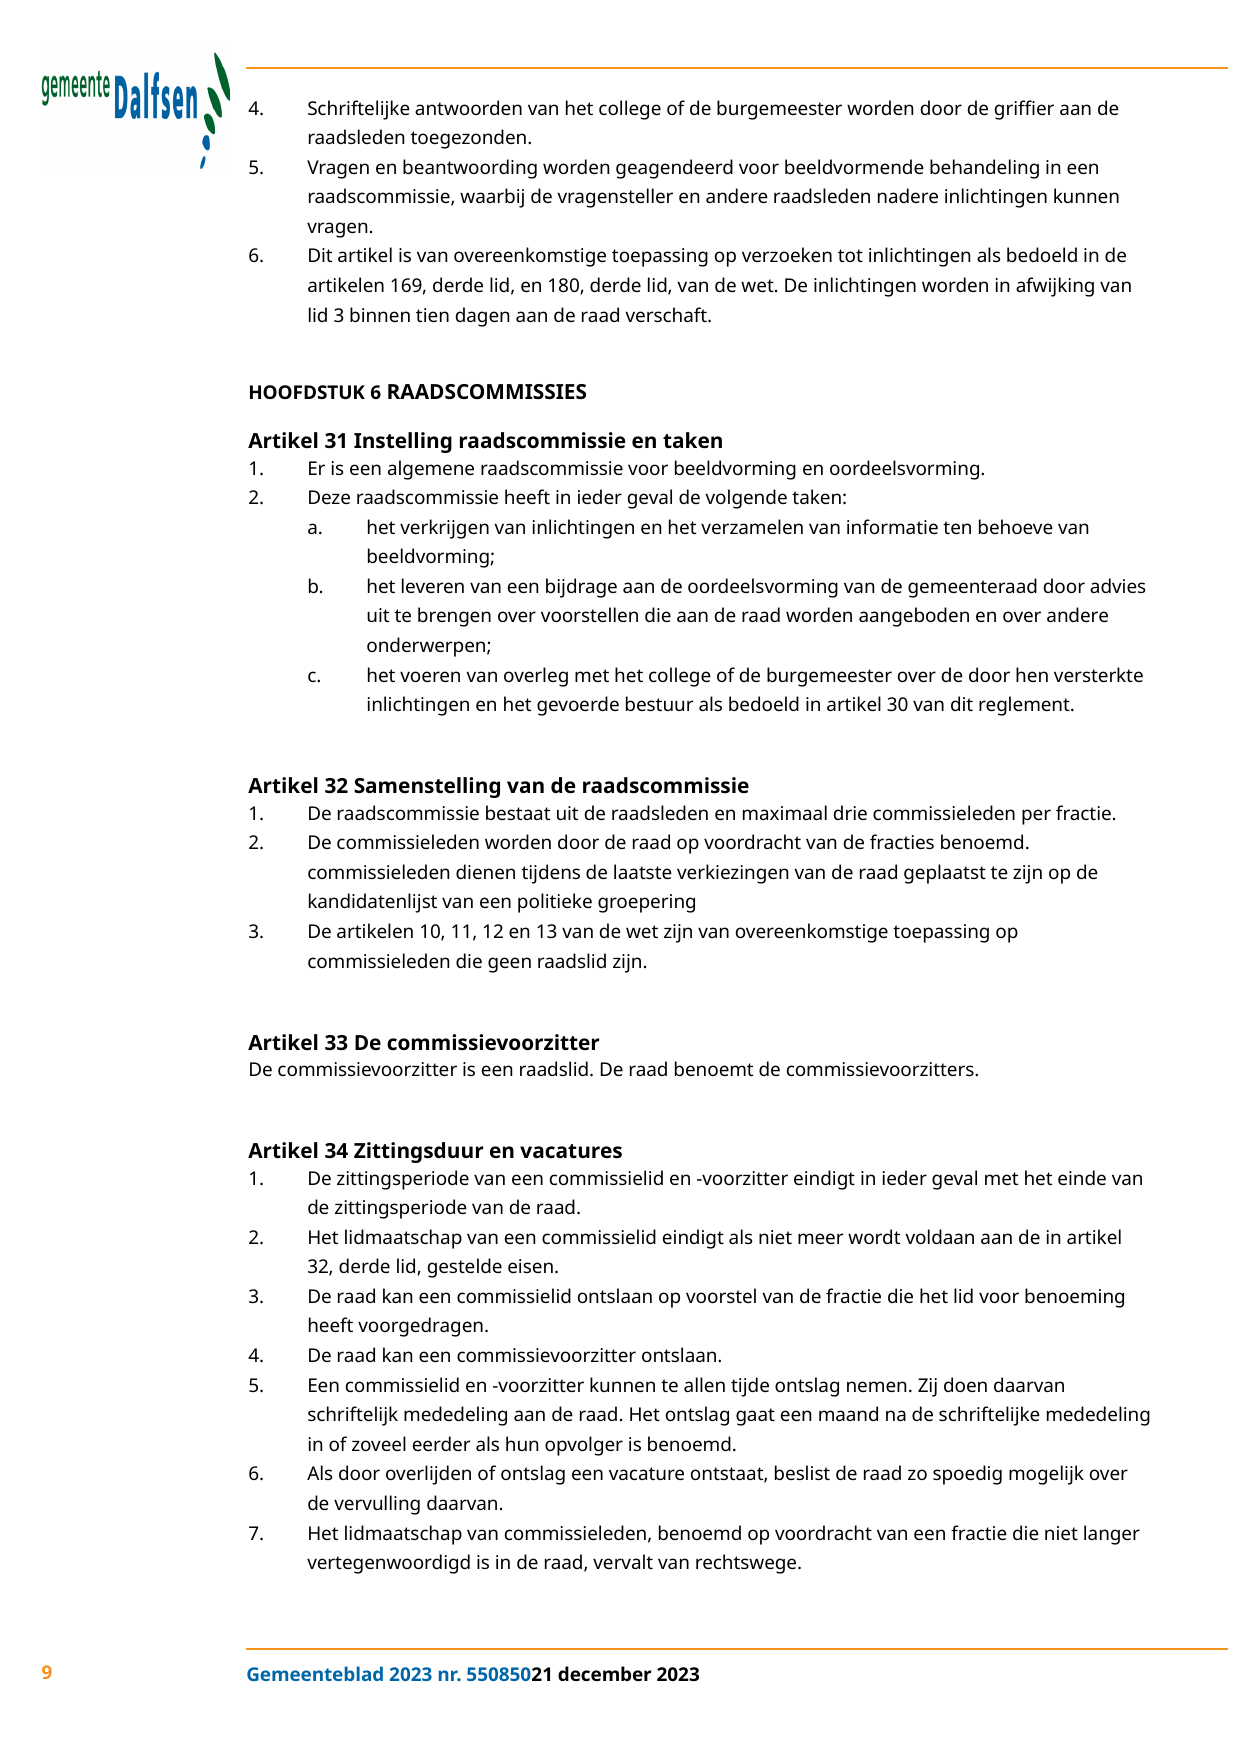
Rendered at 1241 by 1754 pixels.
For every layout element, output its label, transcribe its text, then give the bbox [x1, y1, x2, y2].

list De raad kan een commissievoorzitter ontslaan. [248, 1342, 1152, 1368]
text De commissievoorzitter is een raadslid. De raad benoemt de commissievoorzitters. [248, 1056, 1152, 1082]
list Dit artikel is van overeenkomstige toepassing op verzoeken tot inlichtingen als bedoeld in de artikelen 169, derde lid, en 180, derde lid, van de wet. De inlichtingen worden in afwijking van lid 3 binnen tien dagen aan de raad verschaft. [248, 243, 1152, 328]
text Artikel 34 Zittingsduur en vacatures [248, 1136, 1152, 1165]
picture [41, 47, 231, 172]
list De commissieleden worden door de raad op voordracht van de fracties benoemd. commissieleden dienen tijdens de laatste verkiezingen van de raad geplaatst te zijn op de kandidatenlijst van een politieke groepering [248, 829, 1152, 914]
list Een commissielid en -voorzitter kunnen te allen tijde ontslag nemen. Zij doen daarvan schriftelijk mededeling aan de raad. Het ontslag gaat een maand na de schriftelijke mededeling in of zoveel eerder als hun opvolger is benoemd. [248, 1372, 1152, 1457]
list het verkrijgen van inlichtingen en het verzamelen van informatie ten behoeve van beeldvorming; [307, 514, 1152, 569]
list Er is een algemene raadscommissie voor beeldvorming en oordeelsvorming. [248, 455, 1152, 481]
list Deze raadscommissie heeft in ieder geval de volgende taken: [248, 484, 1152, 510]
list het leveren van een bijdrage aan de oordeelsvorming van de gemeenteraad door advies uit te brengen over voorstellen die aan de raad worden aangeboden en over andere onderwerpen; [307, 573, 1152, 658]
list het voeren van overleg met het college of de burgemeester over de door hen versterkte inlichtingen en het gevoerde bestuur als bedoeld in artikel 30 van dit reglement. [307, 662, 1152, 717]
list Het lidmaatschap van een commissielid eindigt als niet meer wordt voldaan aan de in artikel 32, derde lid, gestelde eisen. [248, 1224, 1152, 1279]
list Schriftelijke antwoorden van het college of de burgemeester worden door de griffier aan de raadsleden toegezonden. [248, 95, 1152, 150]
list De raad kan een commissielid ontslaan op voorstel van de fractie die het lid voor benoeming heeft voorgedragen. [248, 1283, 1152, 1338]
text Artikel 32 Samenstelling van de raadscommissie [248, 771, 1152, 800]
list De raadscommissie bestaat uit de raadsleden en maximaal drie commissieleden per fractie. [248, 800, 1152, 826]
list Vragen en beantwoording worden geagendeerd voor beeldvormende behandeling in een raadscommissie, waarbij de vragensteller en andere raadsleden nadere inlichtingen kunnen vragen. [248, 154, 1152, 239]
list Als door overlijden of ontslag een vacature ontstaat, beslist de raad zo spoedig mogelijk over de vervulling daarvan. [248, 1461, 1152, 1516]
text Artikel 33 De commissievoorzitter [248, 1028, 1152, 1056]
text HOOFDSTUK 6 RAADSCOMMISSIES [248, 377, 1152, 406]
list De artikelen 10, 11, 12 en 13 van de wet zijn van overeenkomstige toepassing op commissieleden die geen raadslid zijn. [248, 918, 1152, 973]
list De zittingsperiode van een commissielid en -voorzitter eindigt in ieder geval met het einde van de zittingsperiode van de raad. [248, 1165, 1152, 1220]
text Artikel 31 Instelling raadscommissie en taken [248, 426, 1152, 455]
list Het lidmaatschap van commissieleden, benoemd op voordracht van een fractie die niet langer vertegenwoordigd is in de raad, vervalt van rechtswege. [248, 1520, 1152, 1575]
